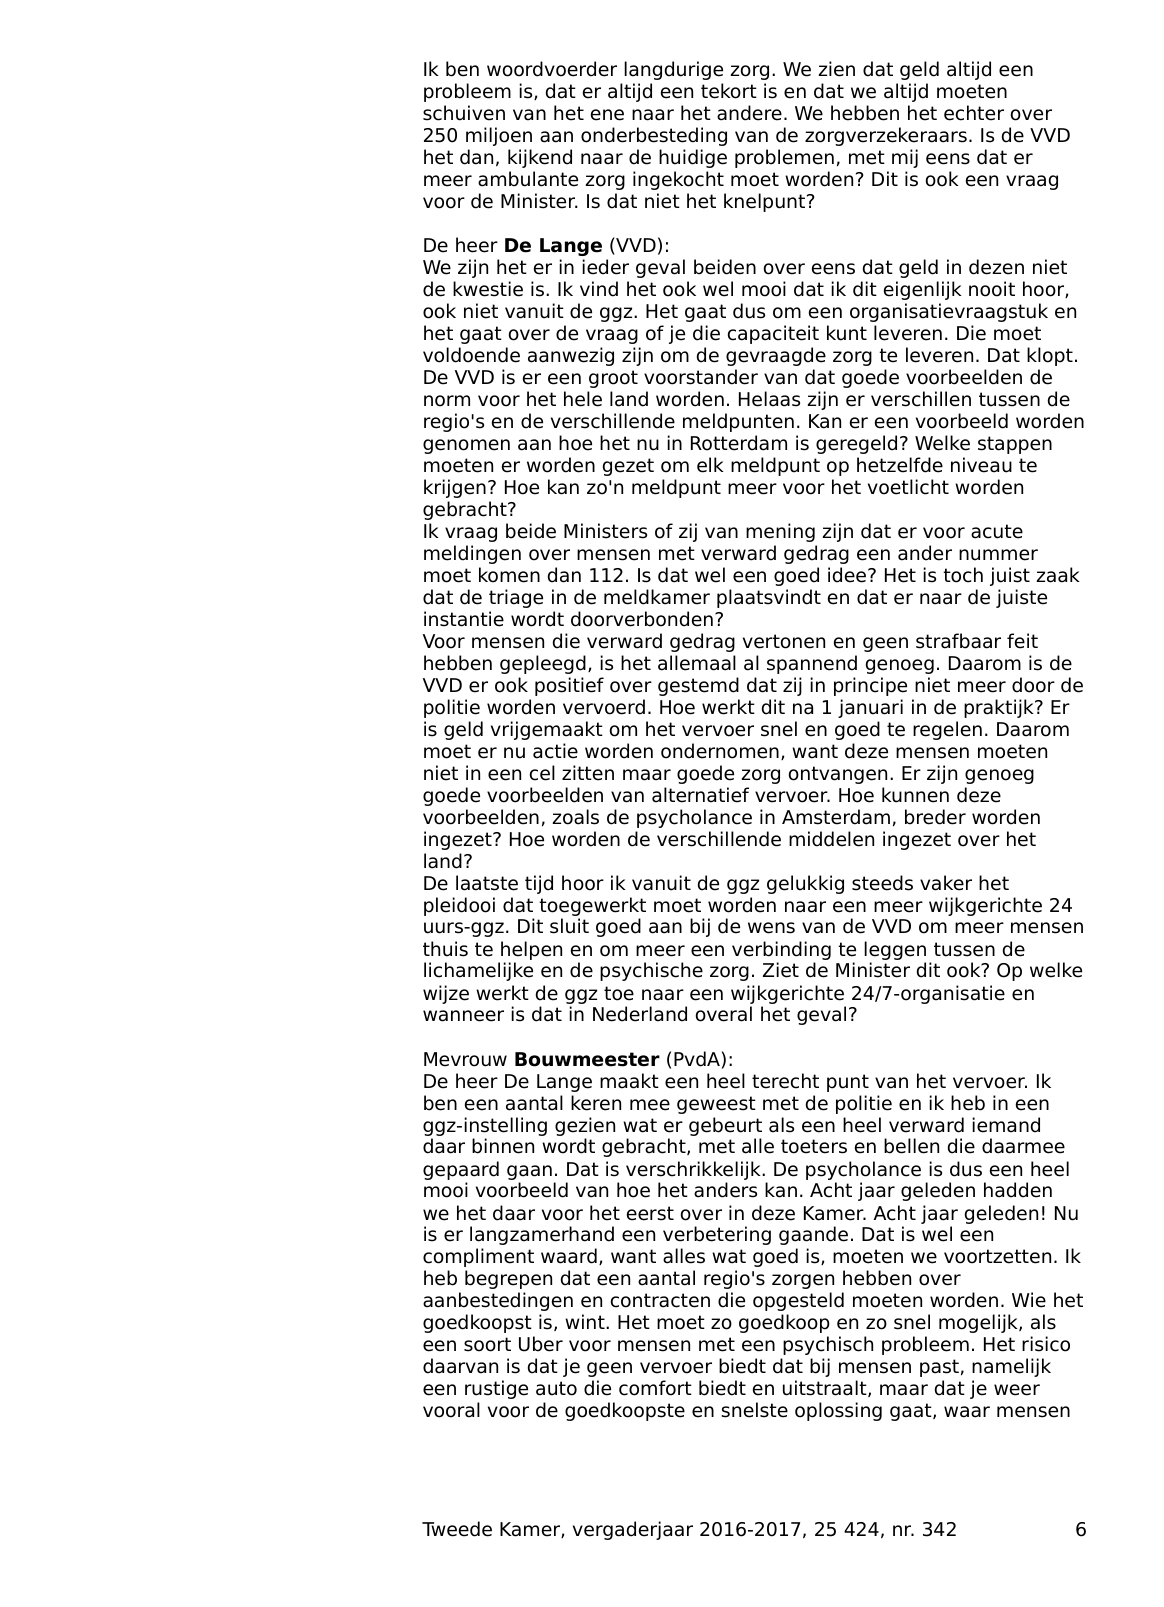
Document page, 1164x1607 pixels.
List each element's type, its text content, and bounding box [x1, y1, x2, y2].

text Voor mensen die verward gedrag vertonen en geen strafbaar feit hebben gepleegd, is het allemaal al spannend genoeg. Daarom is de VVD er ook positief over gestemd dat zij in principe niet meer door de politie worden vervoerd. Hoe werkt dit na 1 januari in de praktijk? Er is geld vrijgemaakt om het vervoer snel en goed te regelen. Daarom moet er nu actie worden ondernomen, want deze mensen moeten niet in een cel zitten maar goede zorg ontvangen. Er zijn genoeg goede voorbeelden van alternatief vervoer. Hoe kunnen deze voorbeelden, zoals de psycholance in Amsterdam, breder worden ingezet? Hoe worden de verschillende middelen ingezet over het land? [422, 631, 1087, 872]
text We zijn het er in ieder geval beiden over eens dat geld in dezen niet de kwestie is. Ik vind het ook wel mooi dat ik dit eigenlijk nooit hoor, ook niet vanuit de ggz. Het gaat dus om een organisatievraagstuk en het gaat over de vraag of je die capaciteit kunt leveren. Die moet voldoende aanwezig zijn om de gevraagde zorg te leveren. Dat klopt. [422, 257, 1087, 367]
text Ik ben woordvoerder langdurige zorg. We zien dat geld altijd een probleem is, dat er altijd een tekort is en dat we altijd moeten schuiven van het ene naar het andere. We hebben het echter over 250 miljoen aan onderbesteding van de zorgverzekeraars. Is de VVD het dan, kijkend naar de huidige problemen, met mij eens dat er meer ambulante zorg ingekocht moet worden? Dit is ook een vraag voor de Minister. Is dat niet het knelpunt? [422, 59, 1087, 213]
text De heer De Lange (VVD): [422, 235, 1087, 257]
text Ik vraag beide Ministers of zij van mening zijn dat er voor acute meldingen over mensen met verward gedrag een ander nummer moet komen dan 112. Is dat wel een goed idee? Het is toch juist zaak dat de triage in de meldkamer plaatsvindt en dat er naar de juiste instantie wordt doorverbonden? [422, 521, 1087, 631]
text De heer De Lange maakt een heel terecht punt van het vervoer. Ik ben een aantal keren mee geweest met de politie en ik heb in een ggz-instelling gezien wat er gebeurt als een heel verward iemand daar binnen wordt gebracht, met alle toeters en bellen die daarmee gepaard gaan. Dat is verschrikkelijk. De psycholance is dus een heel mooi voorbeeld van hoe het anders kan. Acht jaar geleden hadden we het daar voor het eerst over in deze Kamer. Acht jaar geleden! Nu is er langzamerhand een verbetering gaande. Dat is wel een compliment waard, want alles wat goed is, moeten we voortzetten. Ik heb begrepen dat een aantal regio's zorgen hebben over aanbestedingen en contracten die opgesteld moeten worden. Wie het goedkoopst is, wint. Het moet zo goedkoop en zo snel mogelijk, als een soort Uber voor mensen met een psychisch probleem. Het risico daarvan is dat je geen vervoer biedt dat bij mensen past, namelijk een rustige auto die comfort biedt en uitstraalt, maar dat je weer vooral voor de goedkoopste en snelste oplossing gaat, waar mensen [422, 1071, 1087, 1422]
text Mevrouw Bouwmeester (PvdA): [422, 1048, 1087, 1071]
text De laatste tijd hoor ik vanuit de ggz gelukkig steeds vaker het pleidooi dat toegewerkt moet worden naar een meer wijkgerichte 24 uurs-ggz. Dit sluit goed aan bij de wens van de VVD om meer mensen thuis te helpen en om meer een verbinding te leggen tussen de lichamelijke en de psychische zorg. Ziet de Minister dit ook? Op welke wijze werkt de ggz toe naar een wijkgerichte 24/7-organisatie en wanneer is dat in Nederland overal het geval? [422, 872, 1087, 1026]
text De VVD is er een groot voorstander van dat goede voorbeelden de norm voor het hele land worden. Helaas zijn er verschillen tussen de regio's en de verschillende meldpunten. Kan er een voorbeeld worden genomen aan hoe het nu in Rotterdam is geregeld? Welke stappen moeten er worden gezet om elk meldpunt op hetzelfde niveau te krijgen? Hoe kan zo'n meldpunt meer voor het voetlicht worden gebracht? [422, 367, 1087, 521]
